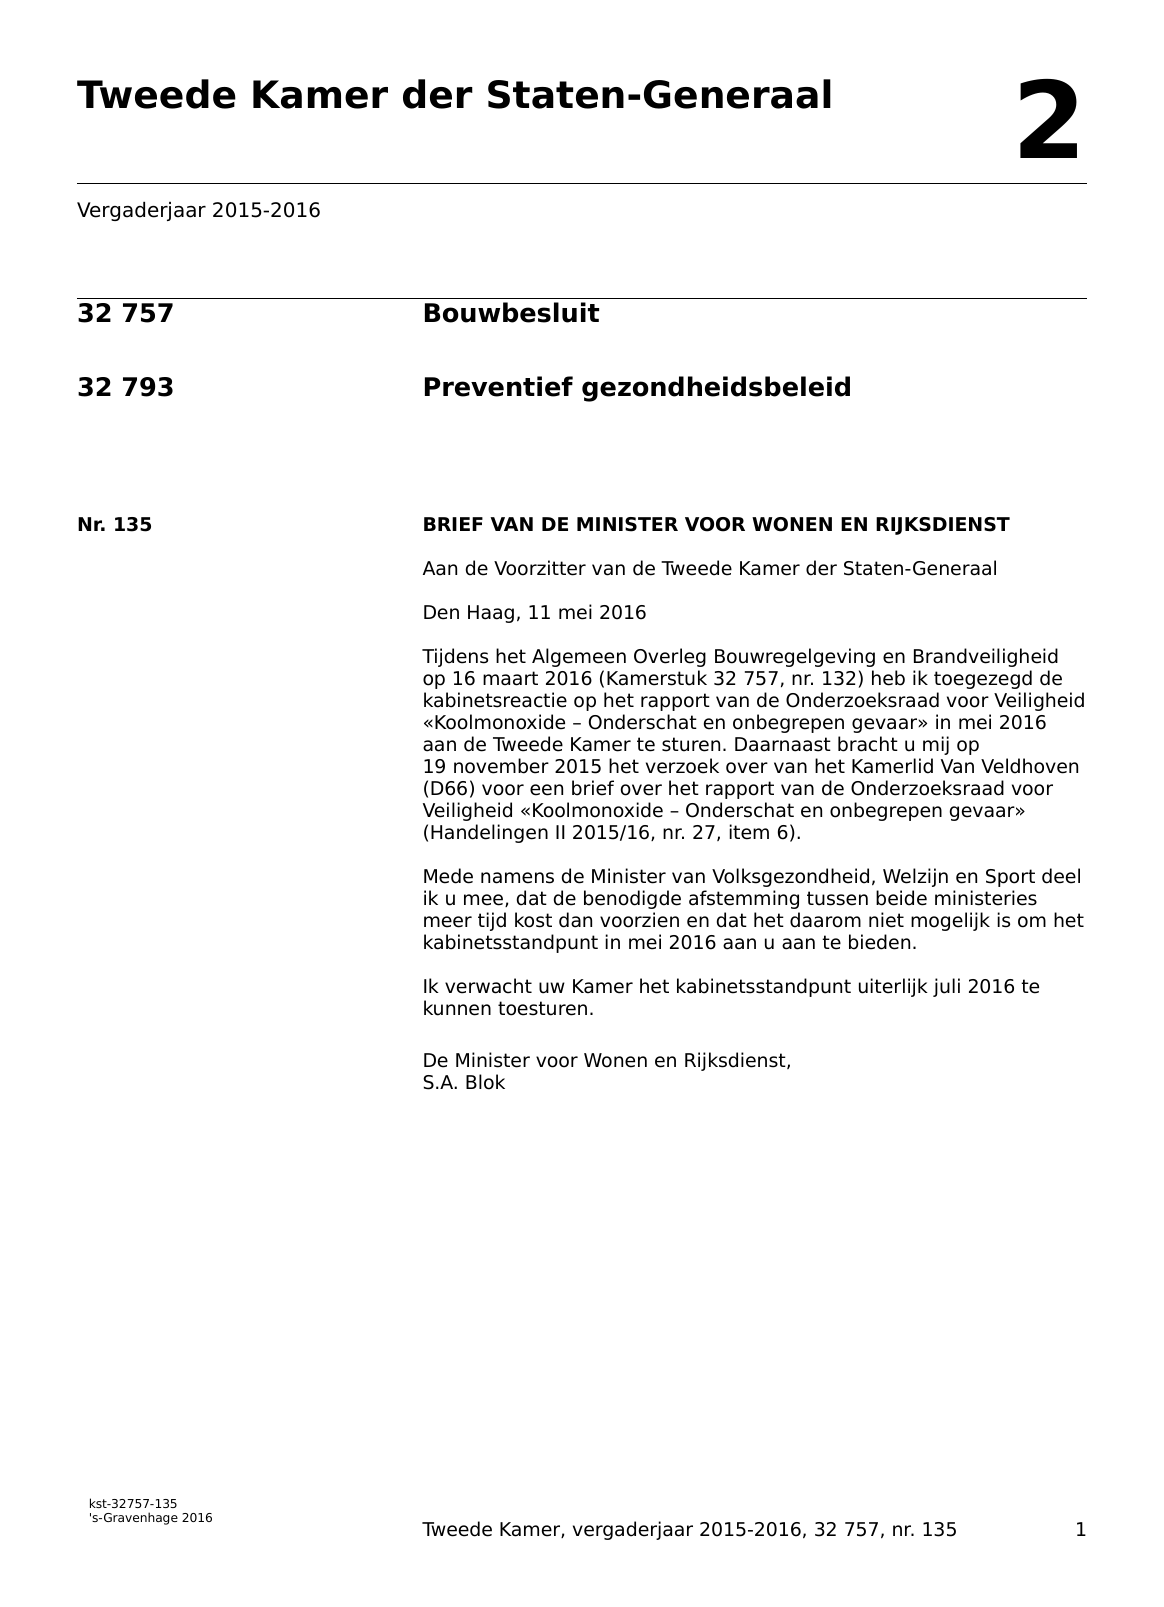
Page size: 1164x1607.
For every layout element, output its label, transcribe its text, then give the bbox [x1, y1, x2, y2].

subtitle 32 757 Bouwbesluit [77, 299, 1087, 329]
text De Minister voor Wonen en Rijksdienst, S.A. Blok [422, 1050, 1087, 1094]
text Mede namens de Minister van Volksgezondheid, Welzijn en Sport deel ik u mee, dat de benodigde afstemming tussen beide ministeries meer tijd kost dan voorzien en dat het daarom niet mogelijk is om het kabinetsstandpunt in mei 2016 aan u aan te bieden. [422, 866, 1087, 954]
text 's-Gravenhage 2016 [88, 1511, 323, 1525]
text Tijdens het Algemeen Overleg Bouwregelgeving en Brandveiligheid op 16 maart 2016 (Kamerstuk 32 757, nr. 132) heb ik toegezegd de kabinetsreactie op het rapport van de Onderzoeksraad voor Veiligheid «Koolmonoxide – Onderschat en onbegrepen gevaar» in mei 2016 aan de Tweede Kamer te sturen. Daarnaast bracht u mij op 19 november 2015 het verzoek over van het Kamerlid Van Veldhoven (D66) voor een brief over het rapport van de Onderzoeksraad voor Veiligheid «Koolmonoxide – Onderschat en onbegrepen gevaar» (Handelingen II 2015/16, nr. 27, item 6). [422, 646, 1087, 844]
text Den Haag, 11 mei 2016 [422, 602, 1087, 624]
table_header Tweede Kamer der Staten-Generaal [77, 59, 886, 183]
table_cell Vergaderjaar 2015-2016 [77, 184, 1087, 298]
text Aan de Voorzitter van de Tweede Kamer der Staten-Generaal [422, 558, 1087, 580]
text kst-32757-135 [88, 1497, 323, 1511]
table_header 2 [886, 59, 1087, 183]
text Ik verwacht uw Kamer het kabinetsstandpunt uiterlijk juli 2016 te kunnen toesturen. [422, 976, 1087, 1020]
subtitle Nr. 135 BRIEF VAN DE MINISTER VOOR WONEN EN RIJKSDIENST [77, 514, 1087, 536]
subtitle 32 793 Preventief gezondheidsbeleid [77, 373, 1087, 403]
